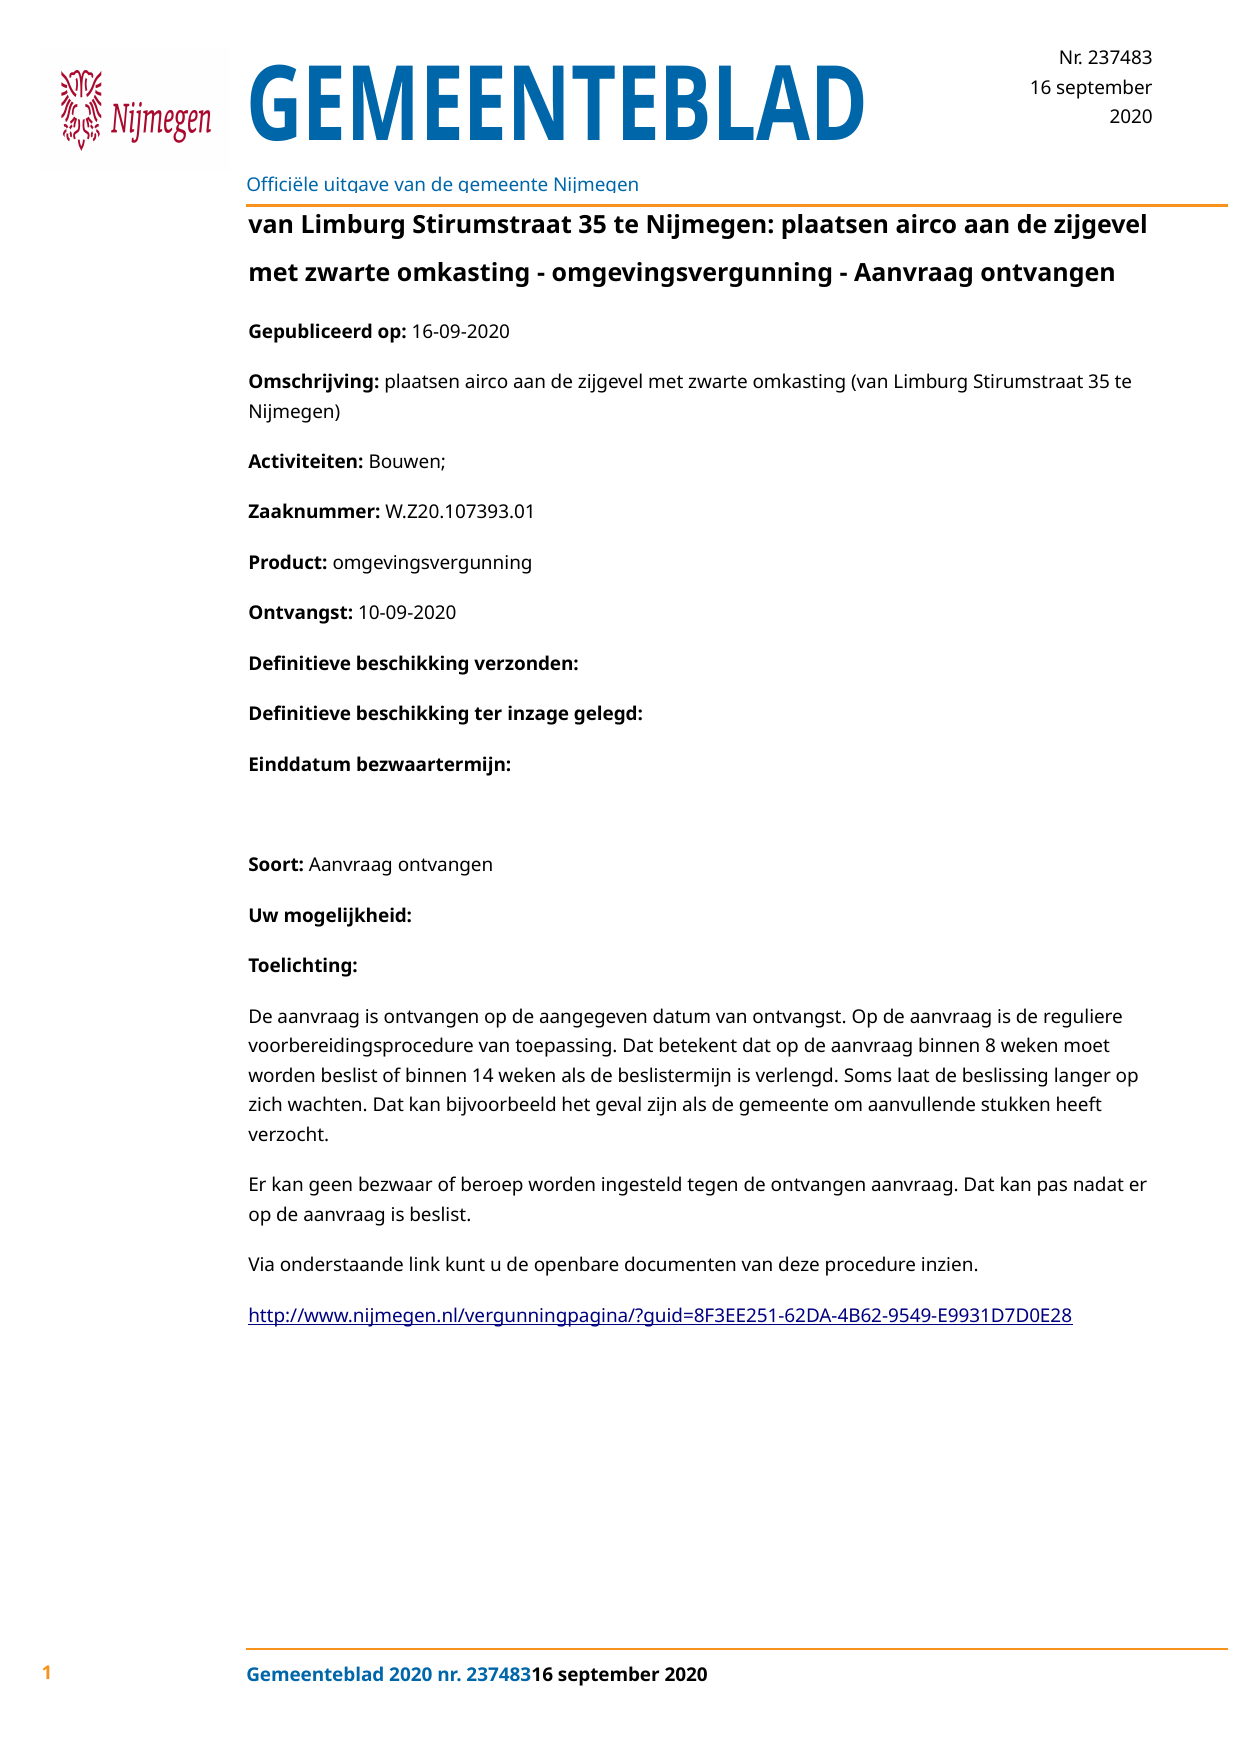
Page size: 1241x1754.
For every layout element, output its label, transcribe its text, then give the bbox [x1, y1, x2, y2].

text Via onderstaande link kunt u de openbare documenten van deze procedure inzien. [248, 1252, 1152, 1277]
text Einddatum bezwaartermijn: [248, 751, 1152, 777]
text Toelichting: [248, 952, 1152, 978]
text Zaaknummer: W.Z20.107393.01 [248, 499, 1152, 524]
text Definitieve beschikking verzonden: [248, 650, 1152, 676]
text De aanvraag is ontvangen op de aangegeven datum van ontvangst. Op de aanvraag is de reguliere voorbereidingsprocedure van toepassing. Dat betekent dat op de aanvraag binnen 8 weken moet worden beslist of binnen 14 weken als de beslistermijn is verlengd. Soms laat de beslissing langer op zich wachten. Dat kan bijvoorbeeld het geval zijn als de gemeente om aanvullende stukken heeft verzocht. [248, 1003, 1152, 1147]
text Product: omgevingsvergunning [248, 549, 1152, 575]
text Uw mogelijkheid: [248, 902, 1152, 928]
text Activiteiten: Bouwen; [248, 448, 1152, 474]
text Soort: Aanvraag ontvangen [248, 852, 1152, 877]
text Er kan geen bezwaar of beroep worden ingesteld tegen de ontvangen aanvraag. Dat kan pas nadat er op de aanvraag is beslist. [248, 1172, 1152, 1227]
text http://www.nijmegen.nl/vergunningpagina/?guid=8F3EE251-62DA-4B62-9549-E9931D7D0E28 [248, 1302, 1152, 1328]
text Gepubliceerd op: 16-09-2020 [248, 318, 1152, 344]
text van Limburg Stirumstraat 35 te Nijmegen: plaatsen airco aan de zijgevel met zwarte omkasting - omgevingsvergunning - Aanvraag ontvangen [248, 207, 1152, 288]
text Omschrijving: plaatsen airco aan de zijgevel met zwarte omkasting (van Limburg Stirumstraat 35 te Nijmegen) [248, 368, 1152, 424]
text Definitieve beschikking ter inzage gelegd: [248, 700, 1152, 726]
text Ontvangst: 10-09-2020 [248, 599, 1152, 625]
picture [41, 47, 231, 172]
